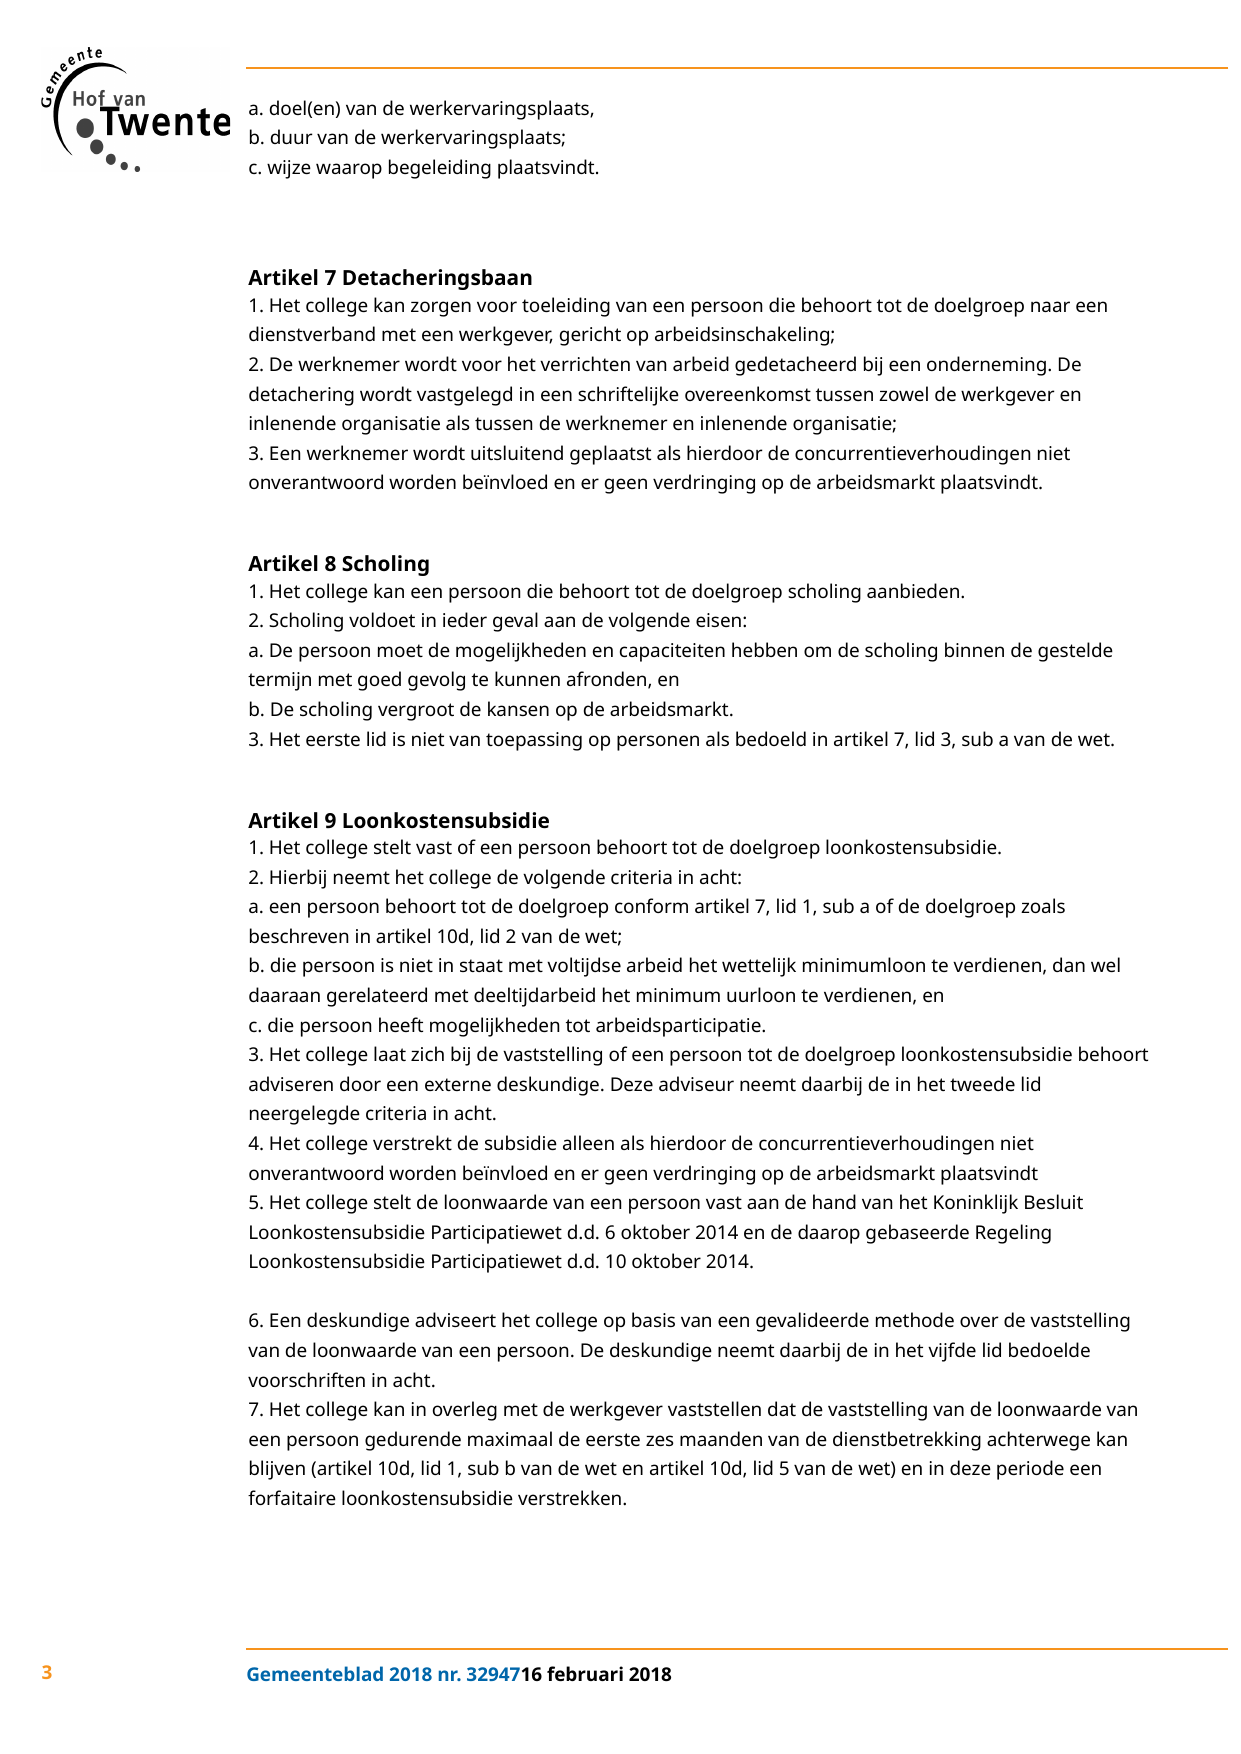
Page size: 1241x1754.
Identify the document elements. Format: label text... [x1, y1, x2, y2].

text 1. Het college kan zorgen voor toeleiding van een persoon die behoort tot de doelgroep naar een dienstverband met een werkgever, gericht op arbeidsinschakeling; [248, 292, 1152, 347]
text 7. Het college kan in overleg met de werkgever vaststellen dat de vaststelling van de loonwaarde van een persoon gedurende maximaal de eerste zes maanden van de dienstbetrekking achterwege kan blijven (artikel 10d, lid 1, sub b van de wet en artikel 10d, lid 5 van de wet) en in deze periode een forfaitaire loonkostensubsidie verstrekken. [248, 1396, 1152, 1511]
text b. De scholing vergroot de kansen op de arbeidsmarkt. [248, 696, 1152, 722]
text 1. Het college kan een persoon die behoort tot de doelgroep scholing aanbieden. [248, 578, 1152, 604]
text 2. Hierbij neemt het college de volgende criteria in acht: [248, 864, 1152, 889]
text 3. Een werknemer wordt uitsluitend geplaatst als hierdoor de concurrentieverhoudingen niet onverantwoord worden beïnvloed en er geen verdringing op de arbeidsmarkt plaatsvindt. [248, 440, 1152, 495]
text a. een persoon behoort tot de doelgroep conform artikel 7, lid 1, sub a of de doelgroep zoals beschreven in artikel 10d, lid 2 van de wet; [248, 893, 1152, 949]
text Artikel 8 Scholing [248, 549, 1152, 578]
text 1. Het college stelt vast of een persoon behoort tot de doelgroep loonkostensubsidie. [248, 834, 1152, 860]
text Artikel 9 Loonkostensubsidie [248, 806, 1152, 834]
text 6. Een deskundige adviseert het college op basis van een gevalideerde methode over de vaststelling van de loonwaarde van een persoon. De deskundige neemt daarbij de in het vijfde lid bedoelde voorschriften in acht. [248, 1308, 1152, 1392]
text a. De persoon moet de mogelijkheden en capaciteiten hebben om de scholing binnen de gestelde termijn met goed gevolg te kunnen afronden, en [248, 637, 1152, 692]
text 4. Het college verstrekt de subsidie alleen als hierdoor de concurrentieverhoudingen niet onverantwoord worden beïnvloed en er geen verdringing op de arbeidsmarkt plaatsvindt [248, 1130, 1152, 1185]
text 3. Het college laat zich bij de vaststelling of een persoon tot de doelgroep loonkostensubsidie behoort adviseren door een externe deskundige. Deze adviseur neemt daarbij de in het tweede lid neergelegde criteria in acht. [248, 1041, 1152, 1126]
text 3. Het eerste lid is niet van toepassing op personen als bedoeld in artikel 7, lid 3, sub a van de wet. [248, 726, 1152, 752]
text 2. Scholing voldoet in ieder geval aan de volgende eisen: [248, 607, 1152, 633]
text 5. Het college stelt de loonwaarde van een persoon vast aan de hand van het Koninklijk Besluit Loonkostensubsidie Participatiewet d.d. 6 oktober 2014 en de daarop gebaseerde Regeling Loonkostensubsidie Participatiewet d.d. 10 oktober 2014. [248, 1189, 1152, 1274]
text b. duur van de werkervaringsplaats; [248, 124, 1152, 150]
text 2. De werknemer wordt voor het verrichten van arbeid gedetacheerd bij een onderneming. De detachering wordt vastgelegd in een schriftelijke overeenkomst tussen zowel de werkgever en inlenende organisatie als tussen de werknemer en inlenende organisatie; [248, 351, 1152, 436]
text c. wijze waarop begeleiding plaatsvindt. [248, 154, 1152, 180]
text a. doel(en) van de werkervaringsplaats, [248, 95, 1152, 121]
text Artikel 7 Detacheringsbaan [248, 263, 1152, 292]
text b. die persoon is niet in staat met voltijdse arbeid het wettelijk minimumloon te verdienen, dan wel daaraan gerelateerd met deeltijdarbeid het minimum uurloon te verdienen, en [248, 953, 1152, 1008]
picture [41, 47, 231, 172]
text c. die persoon heeft mogelijkheden tot arbeidsparticipatie. [248, 1012, 1152, 1037]
